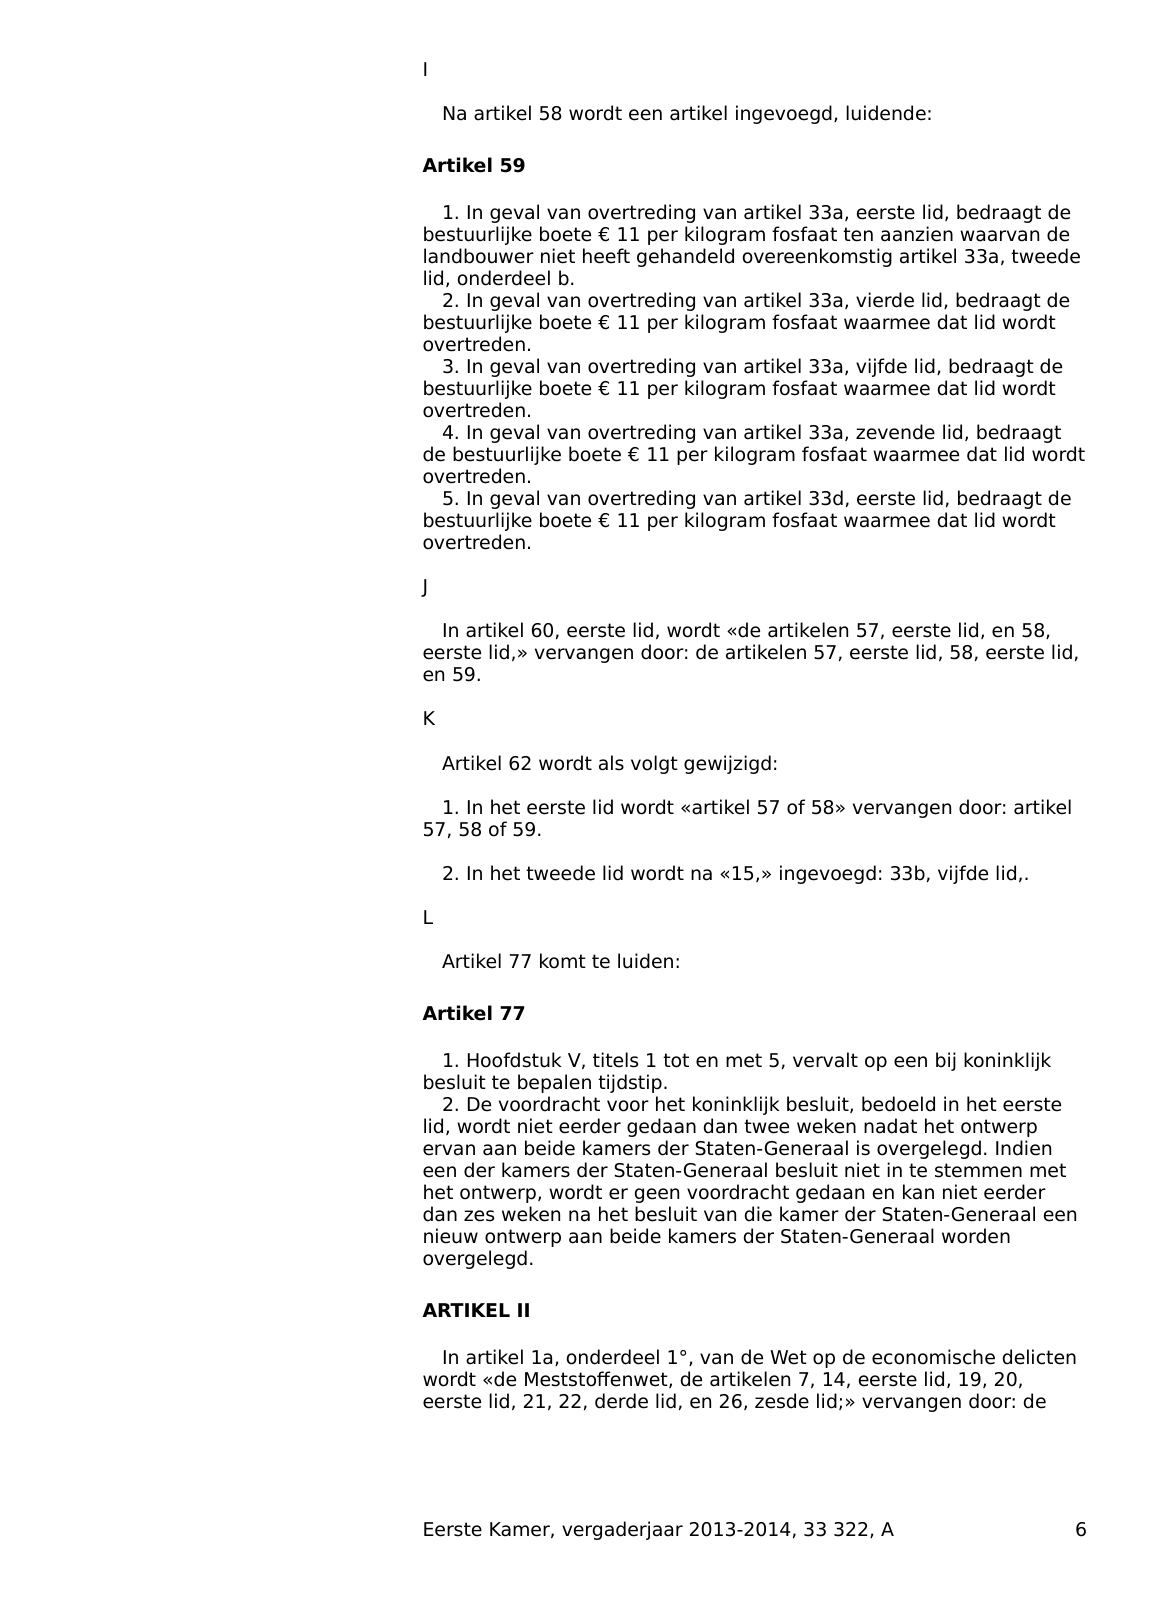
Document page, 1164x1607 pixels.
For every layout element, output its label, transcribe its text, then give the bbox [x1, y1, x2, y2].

text 1. In geval van overtreding van artikel 33a, eerste lid, bedraagt de bestuurlijke boete € 11 per kilogram fosfaat ten aanzien waarvan de landbouwer niet heeft gehandeld overeenkomstig artikel 33a, tweede lid, onderdeel b. [422, 202, 1087, 290]
text Artikel 77 komt te luiden: [422, 951, 1087, 973]
text 1. Hoofdstuk V, titels 1 tot en met 5, vervalt op een bij koninklijk besluit te bepalen tijdstip. [422, 1050, 1087, 1094]
text 5. In geval van overtreding van artikel 33d, eerste lid, bedraagt de bestuurlijke boete € 11 per kilogram fosfaat waarmee dat lid wordt overtreden. [422, 488, 1087, 554]
text 3. In geval van overtreding van artikel 33a, vijfde lid, bedraagt de bestuurlijke boete € 11 per kilogram fosfaat waarmee dat lid wordt overtreden. [422, 356, 1087, 422]
text I [422, 59, 1087, 81]
text In artikel 60, eerste lid, wordt «de artikelen 57, eerste lid, en 58, eerste lid,» vervangen door: de artikelen 57, eerste lid, 58, eerste lid, en 59. [422, 620, 1087, 686]
text Na artikel 58 wordt een artikel ingevoegd, luidende: [422, 103, 1087, 125]
text 2. In het tweede lid wordt na «15,» ingevoegd: 33b, vijfde lid,. [422, 863, 1087, 885]
text 2. In geval van overtreding van artikel 33a, vierde lid, bedraagt de bestuurlijke boete € 11 per kilogram fosfaat waarmee dat lid wordt overtreden. [422, 290, 1087, 356]
text Artikel 62 wordt als volgt gewijzigd: [422, 752, 1087, 774]
text 2. De voordracht voor het koninklijk besluit, bedoeld in het eerste lid, wordt niet eerder gedaan dan twee weken nadat het ontwerp ervan aan beide kamers der Staten-Generaal is overgelegd. Indien een der kamers der Staten-Generaal besluit niet in te stemmen met het ontwerp, wordt er geen voordracht gedaan en kan niet eerder dan zes weken na het besluit van die kamer der Staten-Generaal een nieuw ontwerp aan beide kamers der Staten-Generaal worden overgelegd. [422, 1094, 1087, 1270]
subtitle Artikel 59 [422, 155, 1087, 177]
text 1. In het eerste lid wordt «artikel 57 of 58» vervangen door: artikel 57, 58 of 59. [422, 797, 1087, 841]
text L [422, 907, 1087, 929]
subtitle ARTIKEL II [422, 1300, 1087, 1322]
text In artikel 1a, onderdeel 1°, van de Wet op de economische delicten wordt «de Meststoffenwet, de artikelen 7, 14, eerste lid, 19, 20, eerste lid, 21, 22, derde lid, en 26, zesde lid;» vervangen door: de [422, 1347, 1087, 1413]
text J [422, 576, 1087, 598]
text 4. In geval van overtreding van artikel 33a, zevende lid, bedraagt de bestuurlijke boete € 11 per kilogram fosfaat waarmee dat lid wordt overtreden. [422, 422, 1087, 488]
subtitle Artikel 77 [422, 1003, 1087, 1025]
text K [422, 708, 1087, 730]
